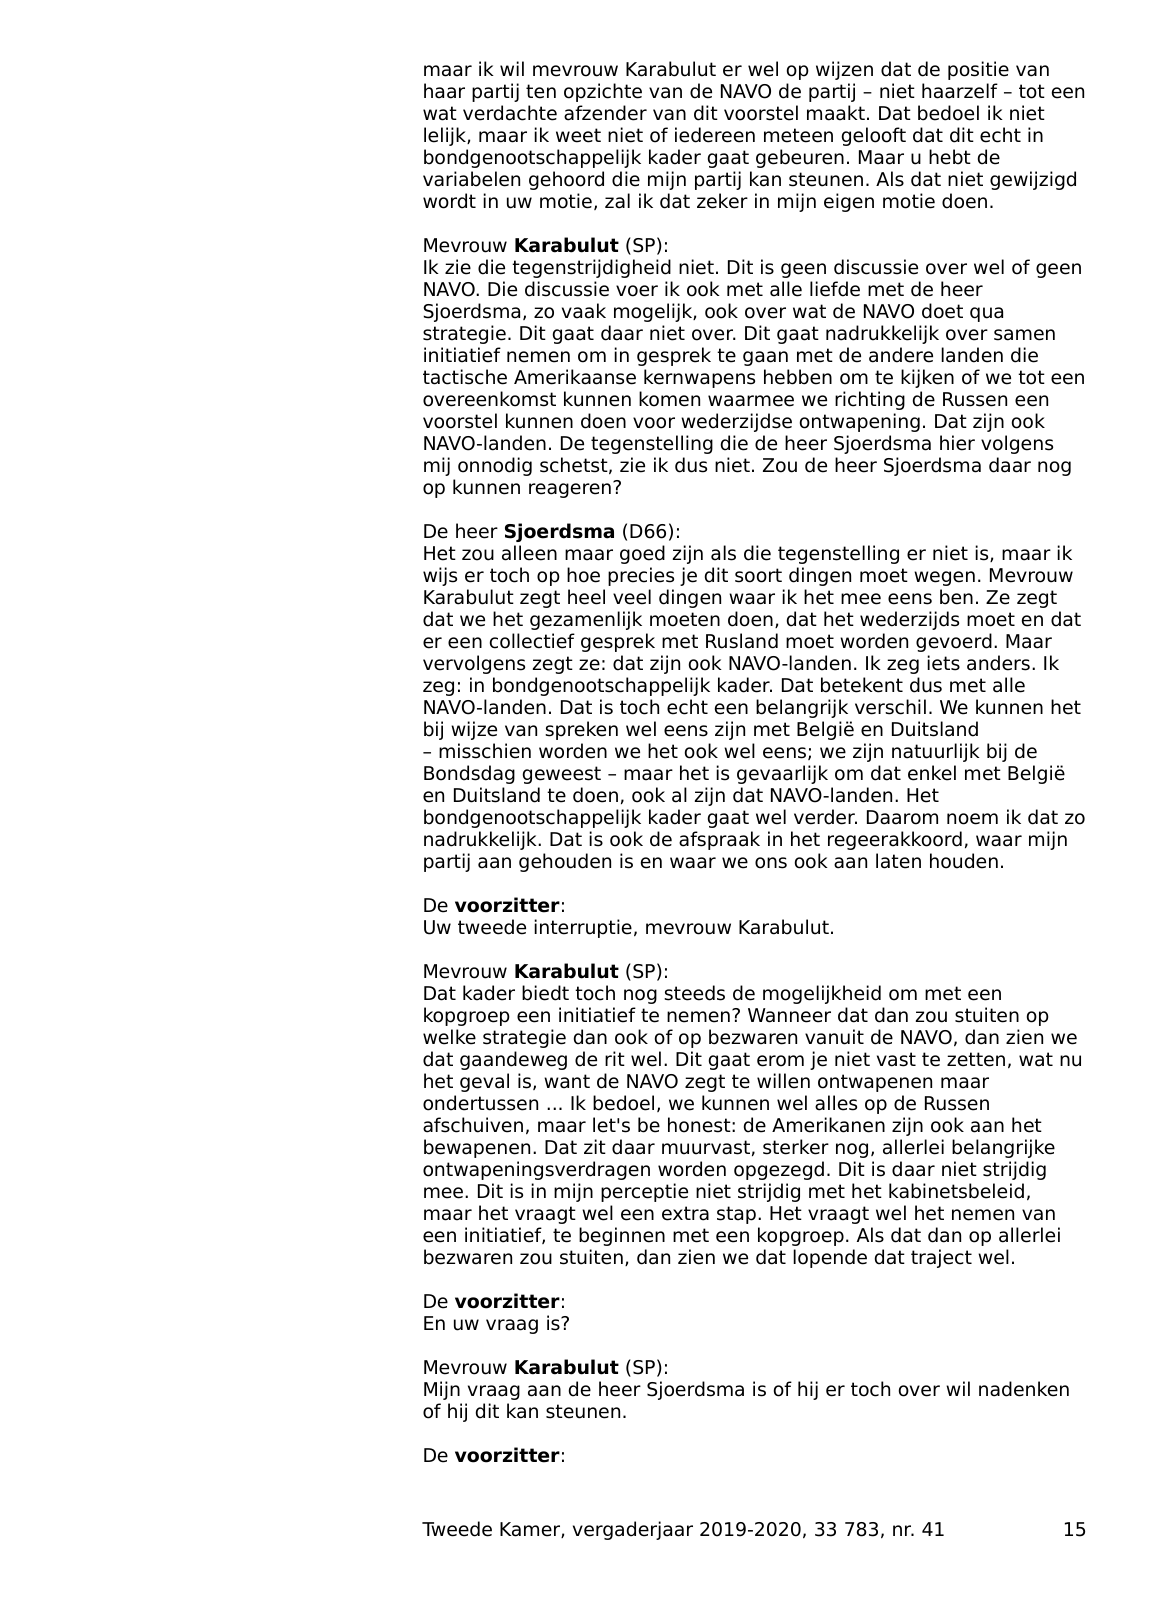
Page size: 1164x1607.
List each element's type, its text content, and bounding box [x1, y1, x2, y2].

text Het zou alleen maar goed zijn als die tegenstelling er niet is, maar ik wijs er toch op hoe precies je dit soort dingen moet wegen. Mevrouw Karabulut zegt heel veel dingen waar ik het mee eens ben. Ze zegt dat we het gezamenlijk moeten doen, dat het wederzijds moet en dat er een collectief gesprek met Rusland moet worden gevoerd. Maar vervolgens zegt ze: dat zijn ook NAVO-landen. Ik zeg iets anders. Ik zeg: in bondgenootschappelijk kader. Dat betekent dus met alle NAVO-landen. Dat is toch echt een belangrijk verschil. We kunnen het bij wijze van spreken wel eens zijn met België en Duitsland – misschien worden we het ook wel eens; we zijn natuurlijk bij de Bondsdag geweest – maar het is gevaarlijk om dat enkel met België en Duitsland te doen, ook al zijn dat NAVO-landen. Het bondgenootschappelijk kader gaat wel verder. Daarom noem ik dat zo nadrukkelijk. Dat is ook de afspraak in het regeerakkoord, waar mijn partij aan gehouden is en waar we ons ook aan laten houden. [422, 543, 1087, 873]
text De voorzitter: [422, 1291, 1087, 1313]
text Uw tweede interruptie, mevrouw Karabulut. [422, 917, 1087, 939]
text De voorzitter: [422, 1445, 1087, 1467]
text En uw vraag is? [422, 1313, 1087, 1335]
text Mevrouw Karabulut (SP): [422, 1357, 1087, 1379]
text Ik zie die tegenstrijdigheid niet. Dit is geen discussie over wel of geen NAVO. Die discussie voer ik ook met alle liefde met de heer Sjoerdsma, zo vaak mogelijk, ook over wat de NAVO doet qua strategie. Dit gaat daar niet over. Dit gaat nadrukkelijk over samen initiatief nemen om in gesprek te gaan met de andere landen die tactische Amerikaanse kernwapens hebben om te kijken of we tot een overeenkomst kunnen komen waarmee we richting de Russen een voorstel kunnen doen voor wederzijdse ontwapening. Dat zijn ook NAVO-landen. De tegenstelling die de heer Sjoerdsma hier volgens mij onnodig schetst, zie ik dus niet. Zou de heer Sjoerdsma daar nog op kunnen reageren? [422, 257, 1087, 499]
text Dat kader biedt toch nog steeds de mogelijkheid om met een kopgroep een initiatief te nemen? Wanneer dat dan zou stuiten op welke strategie dan ook of op bezwaren vanuit de NAVO, dan zien we dat gaandeweg de rit wel. Dit gaat erom je niet vast te zetten, wat nu het geval is, want de NAVO zegt te willen ontwapenen maar ondertussen ... Ik bedoel, we kunnen wel alles op de Russen afschuiven, maar let's be honest: de Amerikanen zijn ook aan het bewapenen. Dat zit daar muurvast, sterker nog, allerlei belangrijke ontwapeningsverdragen worden opgezegd. Dit is daar niet strijdig mee. Dit is in mijn perceptie niet strijdig met het kabinetsbeleid, maar het vraagt wel een extra stap. Het vraagt wel het nemen van een initiatief, te beginnen met een kopgroep. Als dat dan op allerlei bezwaren zou stuiten, dan zien we dat lopende dat traject wel. [422, 983, 1087, 1269]
text De voorzitter: [422, 895, 1087, 917]
text Mijn vraag aan de heer Sjoerdsma is of hij er toch over wil nadenken of hij dit kan steunen. [422, 1379, 1087, 1423]
text maar ik wil mevrouw Karabulut er wel op wijzen dat de positie van haar partij ten opzichte van de NAVO de partij – niet haarzelf – tot een wat verdachte afzender van dit voorstel maakt. Dat bedoel ik niet lelijk, maar ik weet niet of iedereen meteen gelooft dat dit echt in bondgenootschappelijk kader gaat gebeuren. Maar u hebt de variabelen gehoord die mijn partij kan steunen. Als dat niet gewijzigd wordt in uw motie, zal ik dat zeker in mijn eigen motie doen. [422, 59, 1087, 213]
text Mevrouw Karabulut (SP): [422, 961, 1087, 983]
text De heer Sjoerdsma (D66): [422, 521, 1087, 543]
text Mevrouw Karabulut (SP): [422, 235, 1087, 257]
